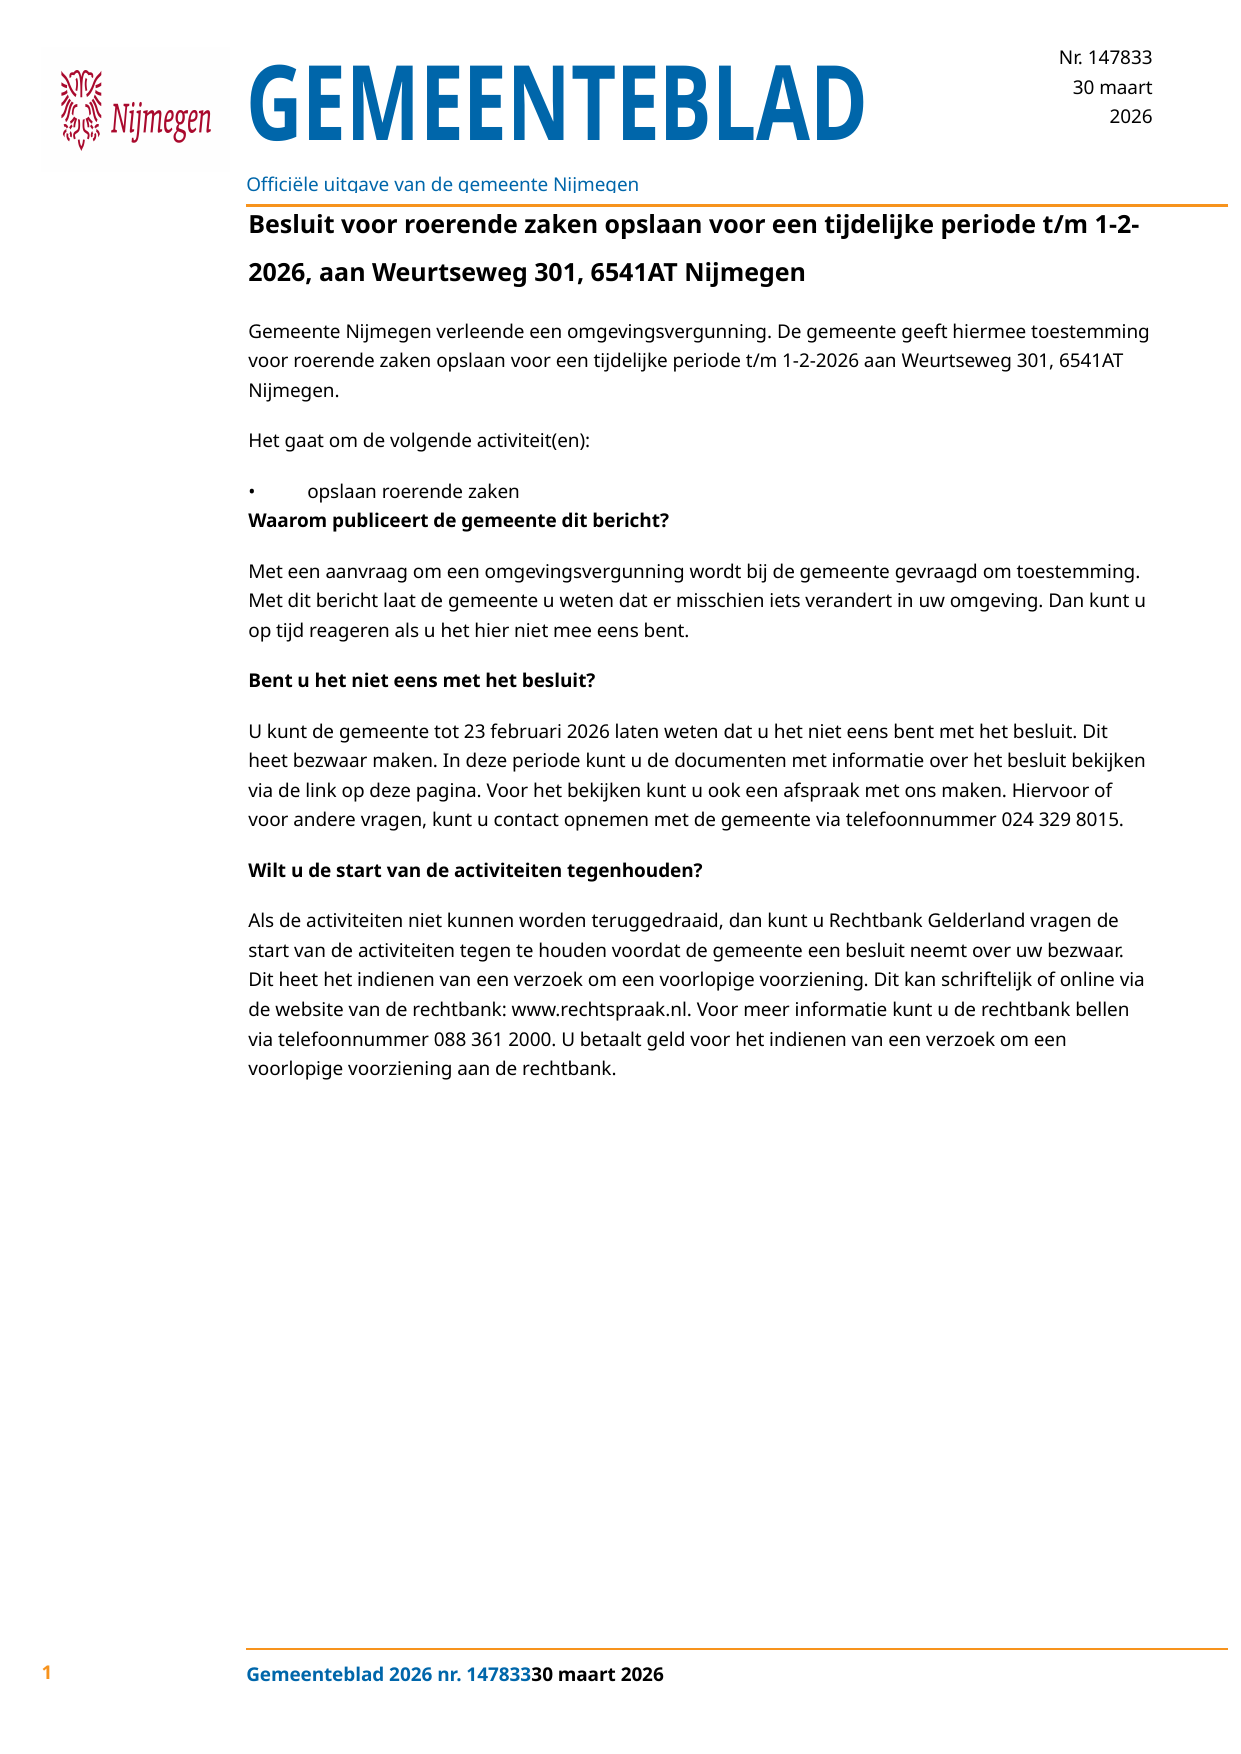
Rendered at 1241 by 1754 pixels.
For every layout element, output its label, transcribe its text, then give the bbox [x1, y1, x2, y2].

text U kunt de gemeente tot 23 februari 2026 laten weten dat u het niet eens bent met het besluit. Dit heet bezwaar maken. In deze periode kunt u de documenten met informatie over het besluit bekijken via de link op deze pagina. Voor het bekijken kunt u ook een afspraak met ons maken. Hiervoor of voor andere vragen, kunt u contact opnemen met de gemeente via telefoonnummer 024 329 8015. [248, 718, 1152, 832]
text Met een aanvraag om een omgevingsvergunning wordt bij de gemeente gevraagd om toestemming. Met dit bericht laat de gemeente u weten dat er misschien iets verandert in uw omgeving. Dan kunt u op tijd reageren als u het hier niet mee eens bent. [248, 558, 1152, 643]
text Wilt u de start van de activiteiten tegenhouden? [248, 857, 1152, 883]
text Waarom publiceert de gemeente dit bericht? [248, 507, 1152, 533]
list opslaan roerende zaken [248, 478, 1152, 504]
picture [41, 47, 231, 172]
text Bent u het niet eens met het besluit? [248, 667, 1152, 693]
text Het gaat om de volgende activiteit(en): [248, 427, 1152, 453]
text Gemeente Nijmegen verleende een omgevingsvergunning. De gemeente geeft hiermee toestemming voor roerende zaken opslaan voor een tijdelijke periode t/m 1-2-2026 aan Weurtseweg 301, 6541AT Nijmegen. [248, 318, 1152, 403]
text Als de activiteiten niet kunnen worden teruggedraaid, dan kunt u Rechtbank Gelderland vragen de start van de activiteiten tegen te houden voordat de gemeente een besluit neemt over uw bezwaar. Dit heet het indienen van een verzoek om een voorlopige voorziening. Dit kan schriftelijk of online via de website van de rechtbank: www.rechtspraak.nl. Voor meer informatie kunt u de rechtbank bellen via telefoonnummer 088 361 2000. U betaalt geld voor het indienen van een verzoek om een voorlopige voorziening aan de rechtbank. [248, 907, 1152, 1081]
text Besluit voor roerende zaken opslaan voor een tijdelijke periode t/m 1-2-2026, aan Weurtseweg 301, 6541AT Nijmegen [248, 207, 1152, 288]
